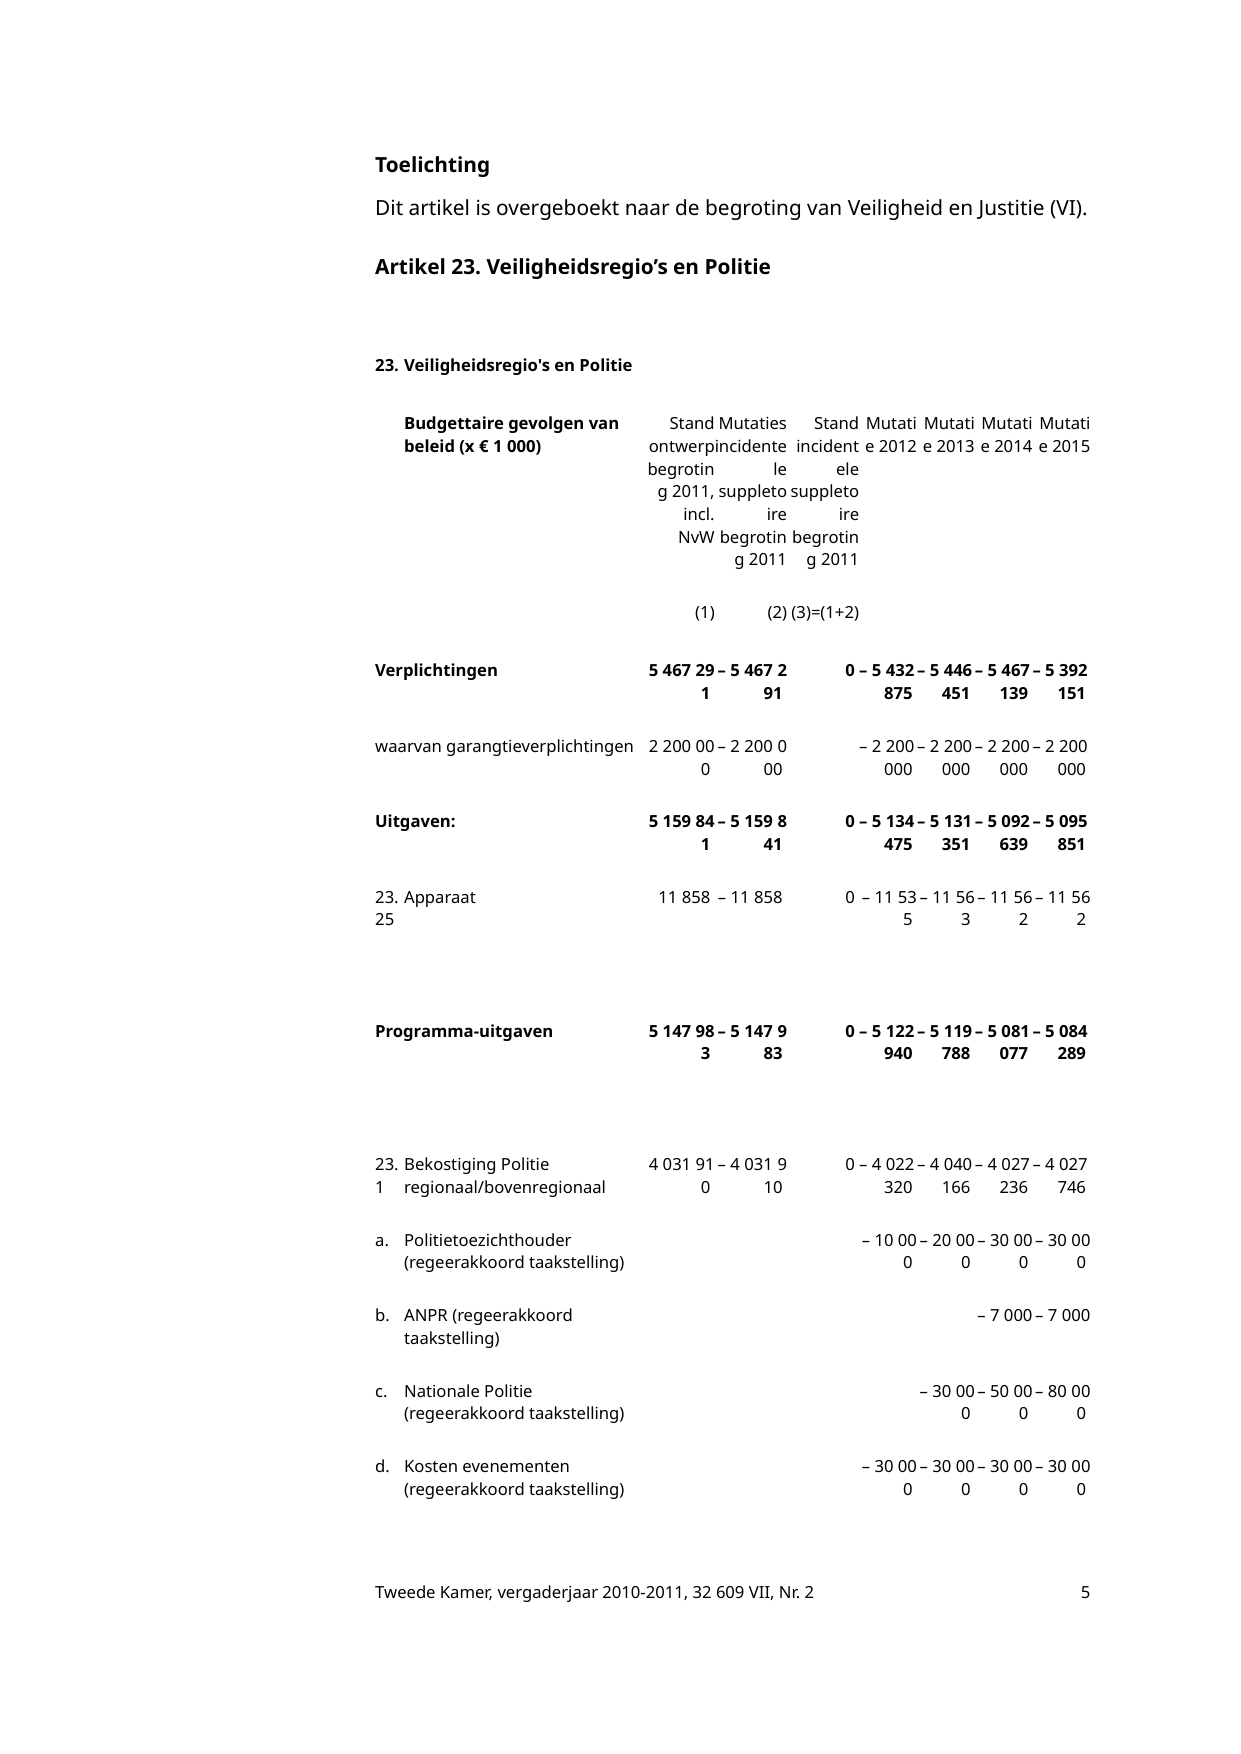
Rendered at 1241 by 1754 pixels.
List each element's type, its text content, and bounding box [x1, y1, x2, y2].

table_cell – 11 563 [917, 885, 974, 961]
table_cell 0 [787, 1019, 859, 1094]
table_cell – 5 119 788 [917, 1019, 974, 1094]
table_cell – 5 467 291 [714, 659, 787, 734]
table_cell d. [375, 1455, 404, 1530]
table_cell ANPR (regeerakkoord taakstelling) [404, 1304, 642, 1379]
table_cell – 11 562 [1032, 885, 1090, 961]
table_cell [375, 961, 404, 1019]
table_cell Mutatie 2014 [975, 412, 1032, 601]
table_cell 5 467 291 [642, 659, 714, 734]
table_cell b. [375, 1304, 404, 1379]
table_cell [917, 961, 974, 1019]
table_cell 23.25 [375, 885, 404, 961]
table_cell [975, 1095, 1032, 1153]
table_cell [404, 601, 642, 659]
table_cell 11 858 [642, 885, 714, 961]
table_cell [787, 1379, 859, 1455]
table_cell – 30 000 [859, 1455, 917, 1530]
table_cell [642, 1455, 714, 1530]
table_cell – 5 081 077 [975, 1019, 1032, 1094]
table_cell [859, 1379, 917, 1455]
table_cell [975, 961, 1032, 1019]
table_cell [917, 1095, 974, 1153]
table_cell – 30 000 [1032, 1455, 1090, 1530]
table_cell [714, 1304, 787, 1379]
table_cell (1) [642, 601, 714, 659]
table_cell 2 200 000 [642, 735, 714, 810]
table_cell [714, 1229, 787, 1304]
table_header [642, 353, 714, 412]
table_cell Stand ontwerp begroting 2011, incl. NvW [642, 412, 714, 601]
table_cell [787, 1455, 859, 1530]
table_cell [1032, 601, 1090, 659]
table_cell – 5 131 351 [917, 810, 974, 885]
table_cell – 2 200 000 [714, 735, 787, 810]
table_cell 4 031 910 [642, 1153, 714, 1228]
text Dit artikel is overgeboekt naar de begroting van Veiligheid en Justitie (VI). [375, 193, 1090, 222]
table_cell [642, 1304, 714, 1379]
table_cell [787, 961, 859, 1019]
table_cell [917, 601, 974, 659]
table_cell Mutatie 2015 [1032, 412, 1090, 601]
table_cell – 5 134 475 [859, 810, 917, 885]
table_cell [787, 1304, 859, 1379]
table_cell [375, 1095, 404, 1153]
table_cell Verplichtingen [375, 659, 642, 734]
table_cell Programma-uitgaven [375, 1019, 642, 1094]
table_cell – 20 000 [917, 1229, 974, 1304]
table_cell – 30 000 [975, 1229, 1032, 1304]
table_cell – 4 027 746 [1032, 1153, 1090, 1228]
table_cell – 7 000 [975, 1304, 1032, 1379]
table_cell c. [375, 1379, 404, 1455]
table_header [787, 353, 859, 412]
table_cell [642, 1379, 714, 1455]
table_cell [917, 1304, 974, 1379]
table_header 23. [375, 353, 404, 412]
table_cell Budgettaire gevolgen van beleid (x € 1 000) [404, 412, 642, 601]
table_cell (3)=(1+2) [787, 601, 859, 659]
table_cell – 30 000 [1032, 1229, 1090, 1304]
table_cell [714, 1455, 787, 1530]
table_cell Nationale Politie (regeerakkoord taakstelling) [404, 1379, 642, 1455]
table_cell Kosten evenementen (regeerakkoord taakstelling) [404, 1455, 642, 1530]
table_cell [787, 735, 859, 810]
table_cell – 5 392 151 [1032, 659, 1090, 734]
table_cell [975, 601, 1032, 659]
table_cell – 4 022 320 [859, 1153, 917, 1228]
table_cell – 5 122 940 [859, 1019, 917, 1094]
table_cell Politietoezichthouder (regeerakkoord taakstelling) [404, 1229, 642, 1304]
table_cell – 5 084 289 [1032, 1019, 1090, 1094]
table_cell – 50 000 [975, 1379, 1032, 1455]
table_cell – 5 467 139 [975, 659, 1032, 734]
table_cell – 4 027 236 [975, 1153, 1032, 1228]
table_header [917, 353, 974, 412]
table_cell 0 [787, 1153, 859, 1228]
table_cell 0 [787, 885, 859, 961]
table_header [975, 353, 1032, 412]
table_cell [375, 601, 404, 659]
table_header [1032, 353, 1090, 412]
table_cell – 5 147 983 [714, 1019, 787, 1094]
table_cell [404, 1095, 642, 1153]
text Artikel 23. Veiligheidsregio’s en Politie [375, 252, 1090, 280]
table_cell [714, 1095, 787, 1153]
table_header [714, 353, 787, 412]
table_cell [859, 1304, 917, 1379]
table_cell 5 147 983 [642, 1019, 714, 1094]
table_cell [1032, 1095, 1090, 1153]
table_cell 0 [787, 659, 859, 734]
table_cell – 5 159 841 [714, 810, 787, 885]
table_cell [859, 961, 917, 1019]
table_cell Mutatie 2012 [859, 412, 917, 601]
table_cell – 4 031 910 [714, 1153, 787, 1228]
table_cell waarvan garangtieverplichtingen [375, 735, 642, 810]
table_cell – 30 000 [975, 1455, 1032, 1530]
table_cell [714, 1379, 787, 1455]
table_cell Mutaties incidentele suppletoire begroting 2011 [714, 412, 787, 601]
text Toelichting [375, 150, 1090, 178]
table_cell Mutatie 2013 [917, 412, 974, 601]
table_cell [859, 1095, 917, 1153]
table_cell – 2 200 000 [859, 735, 917, 810]
table_cell – 11 535 [859, 885, 917, 961]
table_cell – 80 000 [1032, 1379, 1090, 1455]
table_cell Uitgaven: [375, 810, 642, 885]
table_cell – 4 040 166 [917, 1153, 974, 1228]
table_cell [787, 1095, 859, 1153]
table_cell Apparaat [404, 885, 642, 961]
table_cell – 30 000 [917, 1379, 974, 1455]
table_header [859, 353, 917, 412]
table_cell 0 [787, 810, 859, 885]
table_cell [642, 1229, 714, 1304]
table_cell a. [375, 1229, 404, 1304]
table_cell [787, 1229, 859, 1304]
table_cell – 2 200 000 [1032, 735, 1090, 810]
table_cell – 10 000 [859, 1229, 917, 1304]
table_cell [859, 601, 917, 659]
table_cell – 5 095 851 [1032, 810, 1090, 885]
table_cell 23.1 [375, 1153, 404, 1228]
table_cell – 7 000 [1032, 1304, 1090, 1379]
table_cell [642, 961, 714, 1019]
table_cell – 2 200 000 [975, 735, 1032, 810]
table_cell – 11 858 [714, 885, 787, 961]
table_cell – 5 092 639 [975, 810, 1032, 885]
table_cell [642, 1095, 714, 1153]
table_cell – 30 000 [917, 1455, 974, 1530]
table_cell – 11 562 [975, 885, 1032, 961]
table_cell [1032, 961, 1090, 1019]
table_cell [375, 412, 404, 601]
table_cell – 2 200 000 [917, 735, 974, 810]
table_cell – 5 446 451 [917, 659, 974, 734]
table_cell [404, 961, 642, 1019]
table_cell 5 159 841 [642, 810, 714, 885]
table_header Veiligheidsregio's en Politie [404, 353, 642, 412]
table_cell Stand incidentele suppletoire begroting 2011 [787, 412, 859, 601]
table_cell [714, 961, 787, 1019]
table_cell – 5 432 875 [859, 659, 917, 734]
table_cell (2) [714, 601, 787, 659]
table_cell Bekostiging Politie regionaal/bovenregionaal [404, 1153, 642, 1228]
